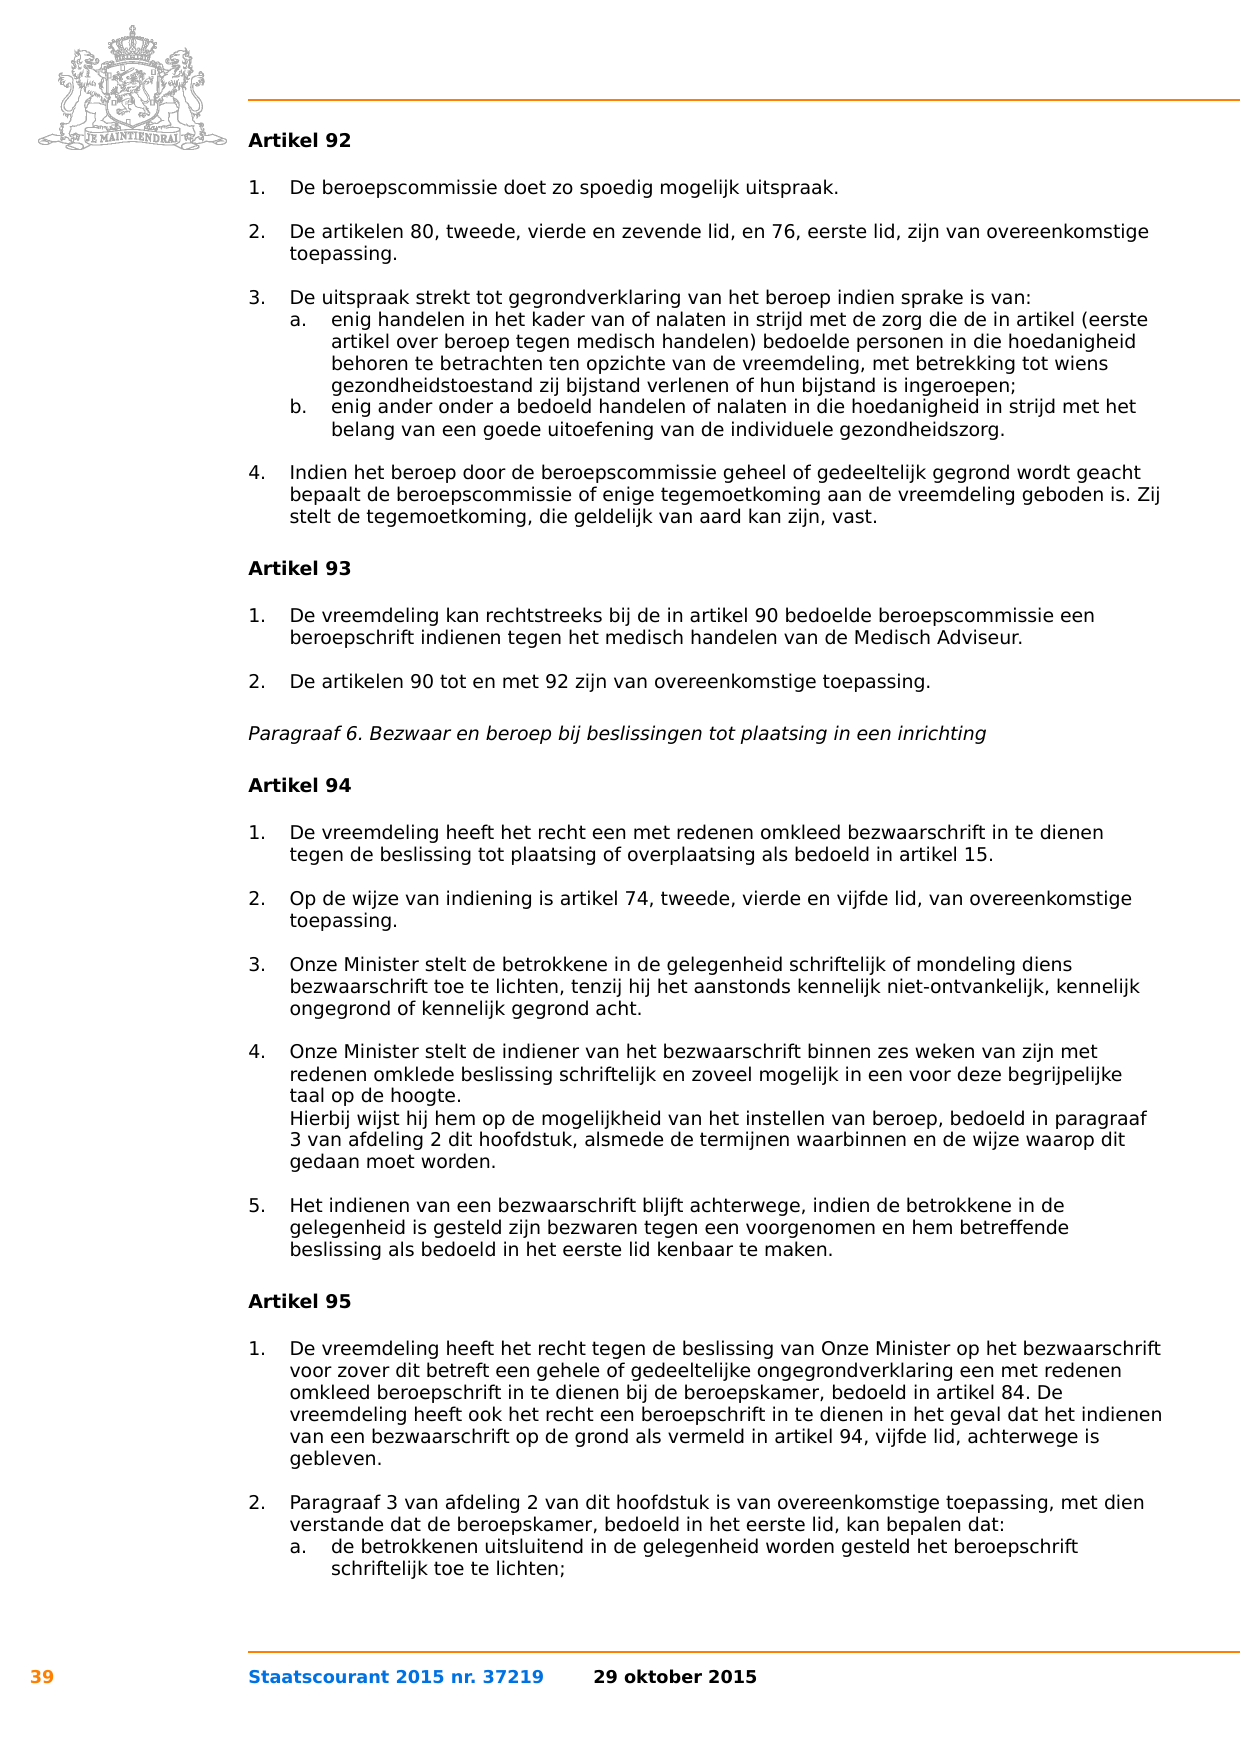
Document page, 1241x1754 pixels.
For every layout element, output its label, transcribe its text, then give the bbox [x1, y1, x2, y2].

subtitle Artikel 92 [248, 130, 1163, 152]
subtitle Artikel 94 [248, 775, 1163, 797]
text 2. Paragraaf 3 van afdeling 2 van dit hoofdstuk is van overeenkomstige toepassing, met dien verstande dat de beroepskamer, bedoeld in het eerste lid, kan bepalen dat: [248, 1492, 1163, 1536]
text 5. Het indienen van een bezwaarschrift blijft achterwege, indien de betrokkene in de gelegenheid is gesteld zijn bezwaren tegen een voorgenomen en hem betreffende beslissing als bedoeld in het eerste lid kenbaar te maken. [248, 1195, 1163, 1261]
text 4. Onze Minister stelt de indiener van het bezwaarschrift binnen zes weken van zijn met redenen omklede beslissing schriftelijk en zoveel mogelijk in een voor deze begrijpelijke taal op de hoogte. [248, 1041, 1163, 1107]
text 2. Op de wijze van indiening is artikel 74, tweede, vierde en vijfde lid, van overeenkomstige toepassing. [248, 888, 1163, 932]
subtitle Paragraaf 6. Bezwaar en beroep bij beslissingen tot plaatsing in een inrichting [248, 723, 1163, 745]
text 1. De beroepscommissie doet zo spoedig mogelijk uitspraak. [248, 177, 1163, 199]
text 1. De vreemdeling heeft het recht een met redenen omkleed bezwaarschrift in te dienen tegen de beslissing tot plaatsing of overplaatsing als bedoeld in artikel 15. [248, 822, 1163, 866]
text 3. Onze Minister stelt de betrokkene in de gelegenheid schriftelijk of mondeling diens bezwaarschrift toe te lichten, tenzij hij het aanstonds kennelijk niet-ontvankelijk, kennelijk ongegrond of kennelijk gegrond acht. [248, 954, 1163, 1019]
text 3. De uitspraak strekt tot gegrondverklaring van het beroep indien sprake is van: [248, 287, 1163, 308]
text Hierbij wijst hij hem op de mogelijkheid van het instellen van beroep, bedoeld in paragraaf 3 van afdeling 2 dit hoofdstuk, alsmede de termijnen waarbinnen en de wijze waarop dit gedaan moet worden. [289, 1107, 1163, 1173]
subtitle Artikel 95 [248, 1291, 1163, 1313]
picture [38, 25, 227, 150]
subtitle Artikel 93 [248, 558, 1163, 580]
text 2. De artikelen 90 tot en met 92 zijn van overeenkomstige toepassing. [248, 671, 1163, 693]
text 1. De vreemdeling heeft het recht tegen de beslissing van Onze Minister op het bezwaarschrift voor zover dit betreft een gehele of gedeeltelijke ongegrondverklaring een met redenen omkleed beroepschrift in te dienen bij de beroepskamer, bedoeld in artikel 84. De vreemdeling heeft ook het recht een beroepschrift in te dienen in het geval dat het indienen van een bezwaarschrift op de grond als vermeld in artikel 94, vijfde lid, achterwege is gebleven. [248, 1338, 1163, 1470]
text 4. Indien het beroep door de beroepscommissie geheel of gedeeltelijk gegrond wordt geacht bepaalt de beroepscommissie of enige tegemoetkoming aan de vreemdeling geboden is. Zij stelt de tegemoetkoming, die geldelijk van aard kan zijn, vast. [248, 462, 1163, 528]
text b. enig ander onder a bedoeld handelen of nalaten in die hoedanigheid in strijd met het belang van een goede uitoefening van de individuele gezondheidszorg. [289, 396, 1163, 440]
text a. enig handelen in het kader van of nalaten in strijd met de zorg die de in artikel (eerste artikel over beroep tegen medisch handelen) bedoelde personen in die hoedanigheid behoren te betrachten ten opzichte van de vreemdeling, met betrekking tot wiens gezondheidstoestand zij bijstand verlenen of hun bijstand is ingeroepen; [289, 308, 1163, 396]
text 2. De artikelen 80, tweede, vierde en zevende lid, en 76, eerste lid, zijn van overeenkomstige toepassing. [248, 221, 1163, 265]
text 1. De vreemdeling kan rechtstreeks bij de in artikel 90 bedoelde beroepscommissie een beroepschrift indienen tegen het medisch handelen van de Medisch Adviseur. [248, 605, 1163, 649]
text a. de betrokkenen uitsluitend in de gelegenheid worden gesteld het beroepschrift schriftelijk toe te lichten; [289, 1536, 1163, 1580]
